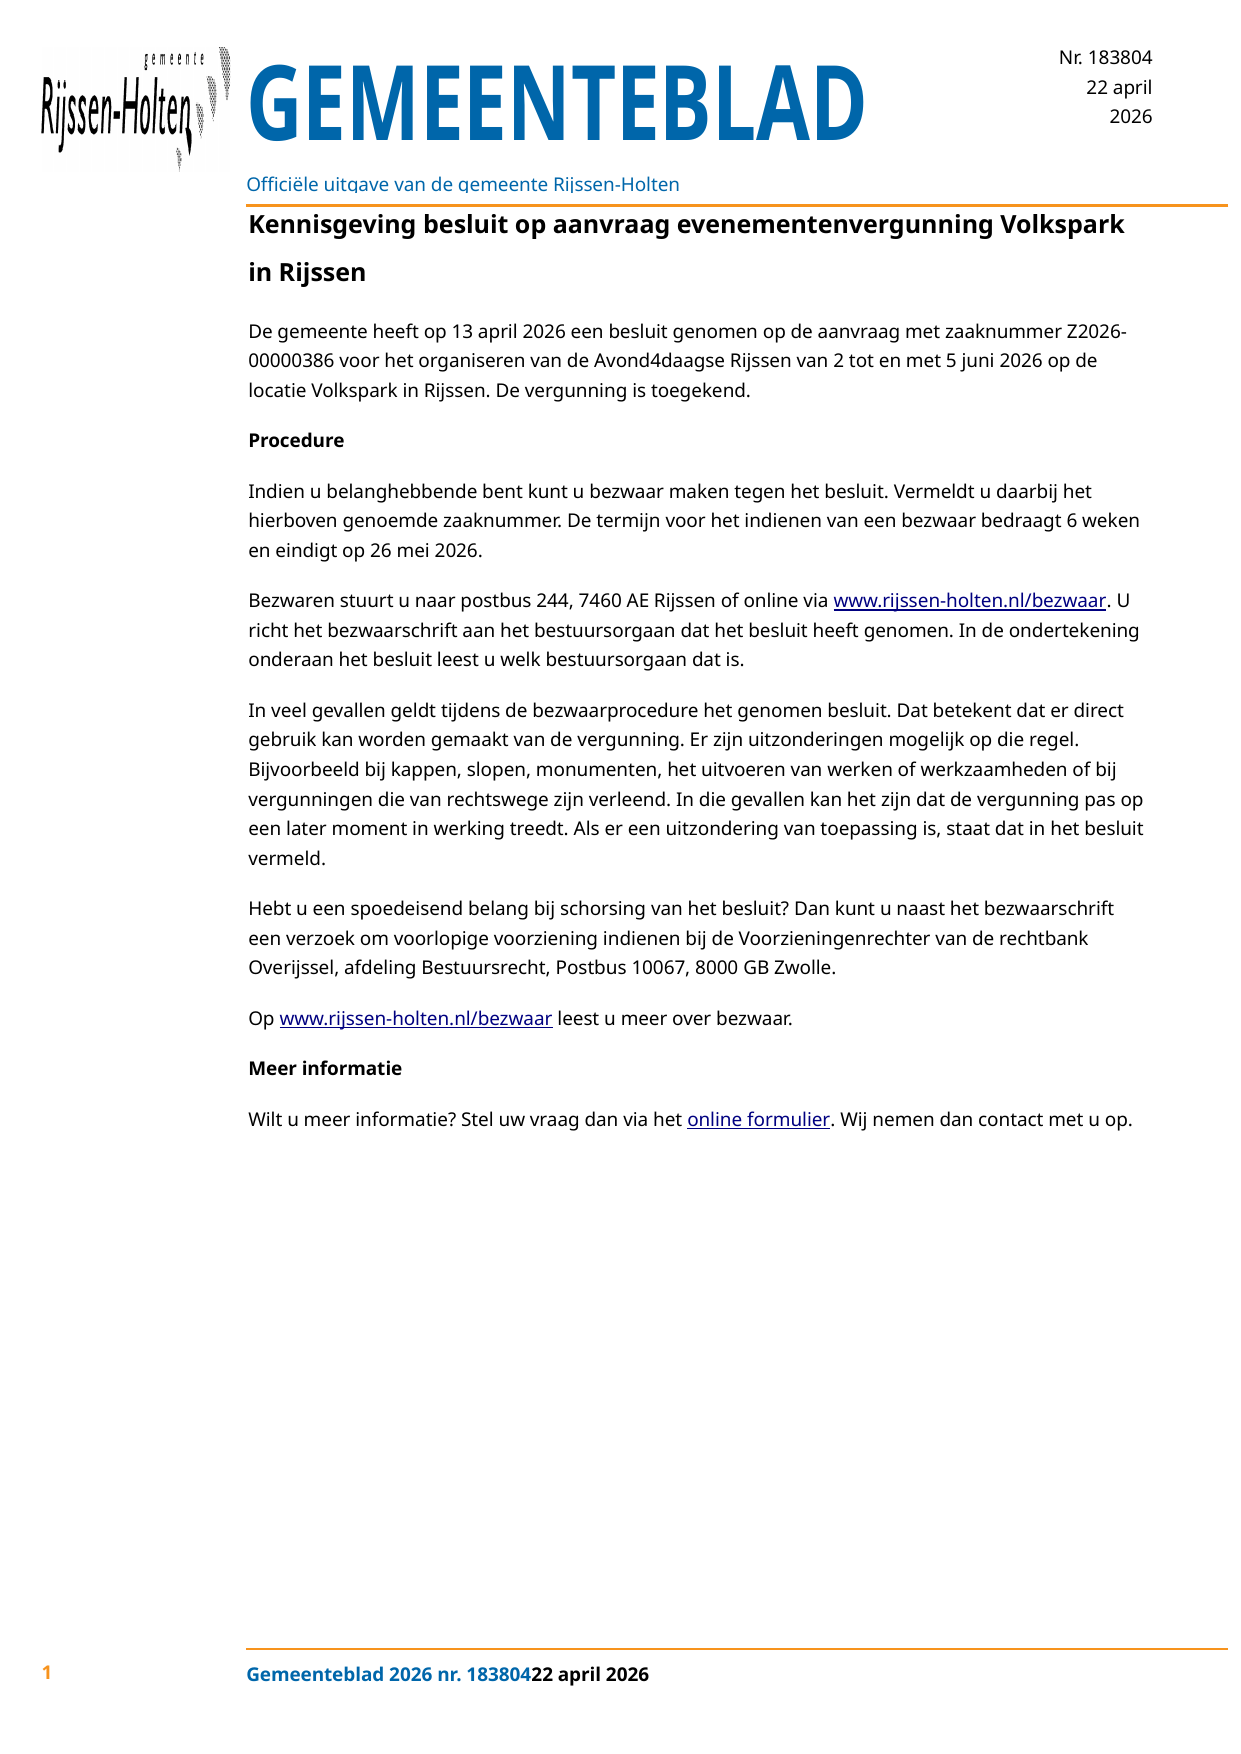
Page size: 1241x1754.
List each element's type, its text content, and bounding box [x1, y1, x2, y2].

text In veel gevallen geldt tijdens de bezwaarprocedure het genomen besluit. Dat betekent dat er direct gebruik kan worden gemaakt van de vergunning. Er zijn uitzonderingen mogelijk op die regel. Bijvoorbeeld bij kappen, slopen, monumenten, het uitvoeren van werken of werkzaamheden of bij vergunningen die van rechtswege zijn verleend. In die gevallen kan het zijn dat de vergunning pas op een later moment in werking treedt. Als er een uitzondering van toepassing is, staat dat in het besluit vermeld. [248, 697, 1152, 871]
text Hebt u een spoedeisend belang bij schorsing van het besluit? Dan kunt u naast het bezwaarschrift een verzoek om voorlopige voorziening indienen bij de Voorzieningenrechter van de rechtbank Overijssel, afdeling Bestuursrecht, Postbus 10067, 8000 GB Zwolle. [248, 895, 1152, 980]
picture [41, 47, 231, 172]
text Meer informatie [248, 1055, 1152, 1081]
text Wilt u meer informatie? Stel uw vraag dan via het online formulier. Wij nemen dan contact met u op. [248, 1106, 1152, 1132]
text Procedure [248, 427, 1152, 453]
text Indien u belanghebbende bent kunt u bezwaar maken tegen het besluit. Vermeldt u daarbij het hierboven genoemde zaaknummer. De termijn voor het indienen van een bezwaar bedraagt 6 weken en eindigt op 26 mei 2026. [248, 478, 1152, 563]
text Bezwaren stuurt u naar postbus 244, 7460 AE Rijssen of online via www.rijssen-holten.nl/bezwaar. U richt het bezwaarschrift aan het bestuursorgaan dat het besluit heeft genomen. In de ondertekening onderaan het besluit leest u welk bestuursorgaan dat is. [248, 587, 1152, 672]
text Kennisgeving besluit op aanvraag evenementenvergunning Volkspark in Rijssen [248, 207, 1152, 288]
text De gemeente heeft op 13 april 2026 een besluit genomen op de aanvraag met zaaknummer Z2026-00000386 voor het organiseren van de Avond4daagse Rijssen van 2 tot en met 5 juni 2026 op de locatie Volkspark in Rijssen. De vergunning is toegekend. [248, 318, 1152, 403]
text Op www.rijssen-holten.nl/bezwaar leest u meer over bezwaar. [248, 1005, 1152, 1031]
